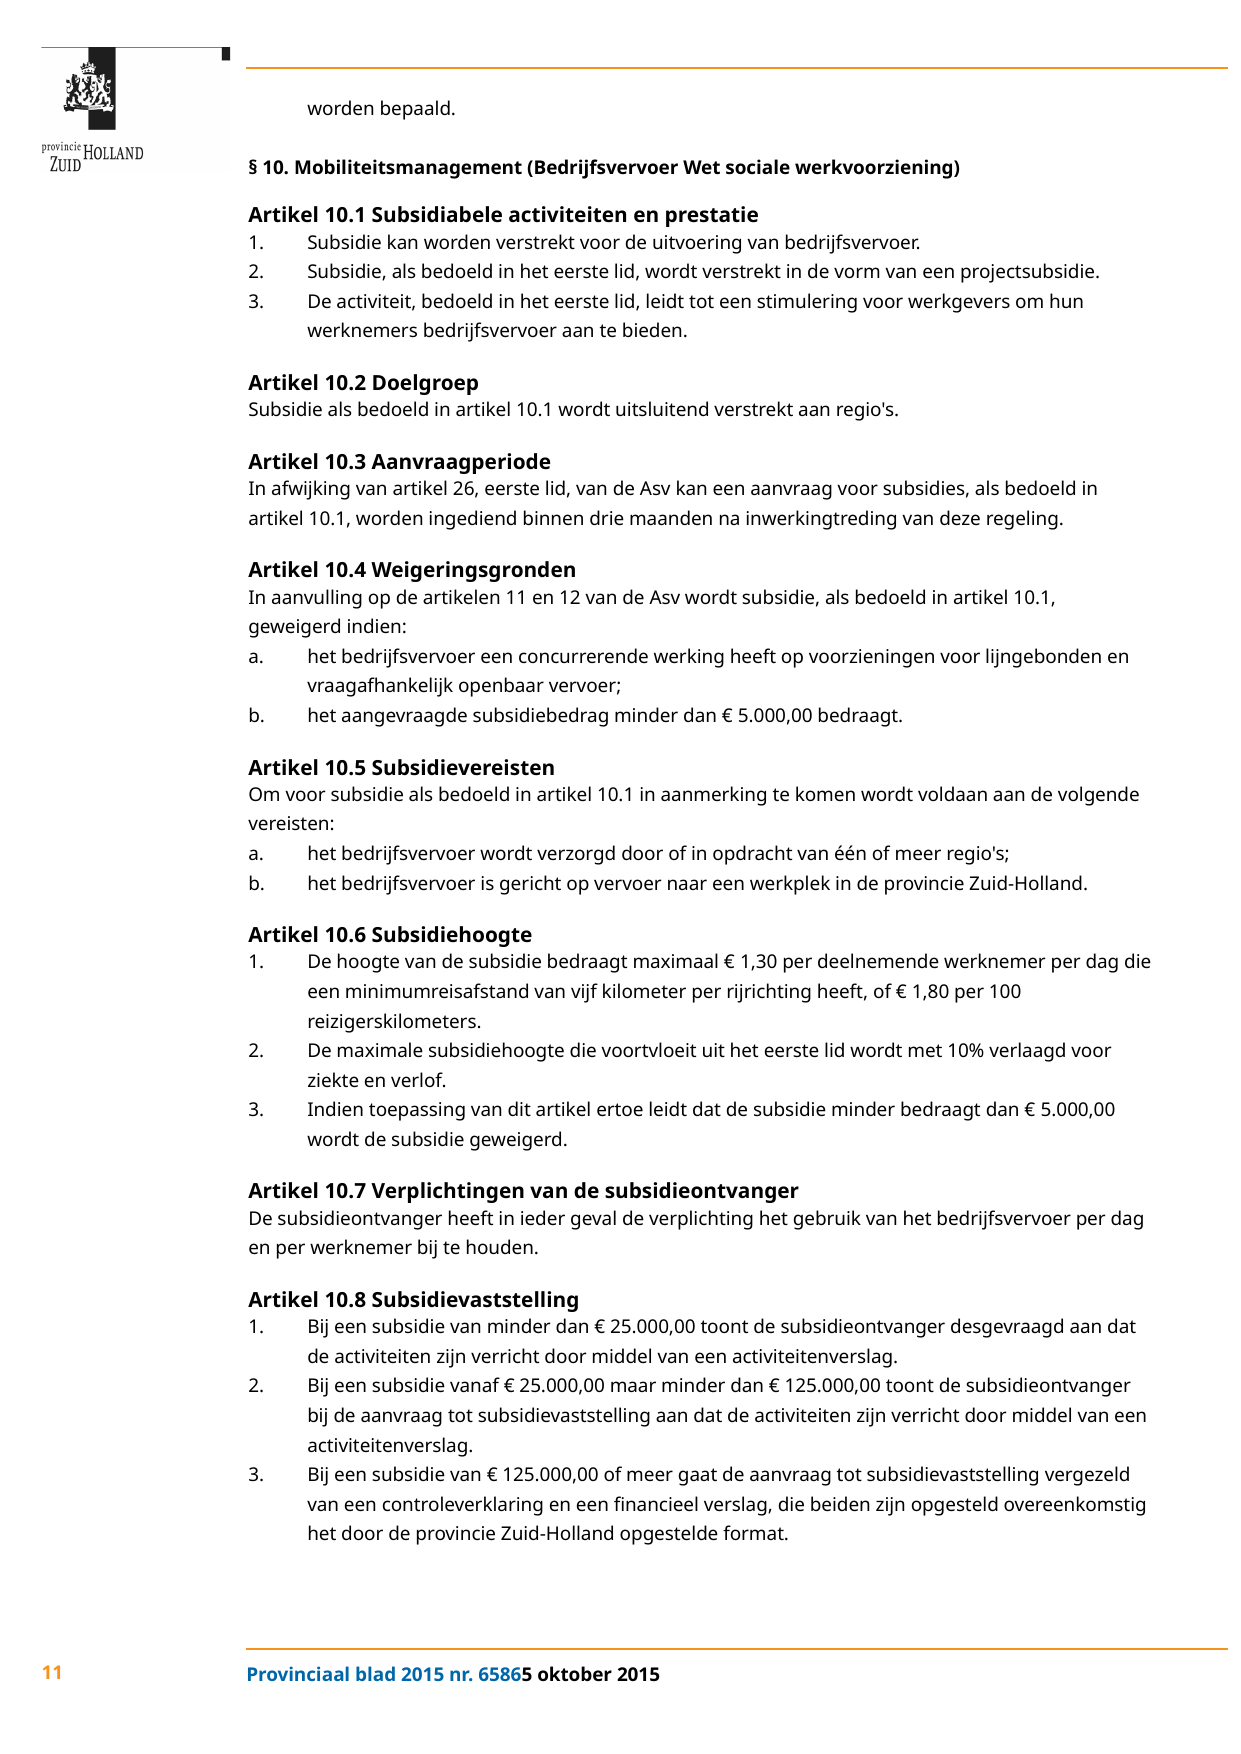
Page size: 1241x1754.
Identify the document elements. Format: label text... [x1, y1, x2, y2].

text Artikel 10.5 Subsidievereisten [248, 753, 1152, 781]
list het bedrijfsvervoer een concurrerende werking heeft op voorzieningen voor lijngebonden en vraagafhankelijk openbaar vervoer; [248, 643, 1152, 698]
text § 10. Mobiliteitsmanagement (Bedrijfsvervoer Wet sociale werkvoorziening) [248, 154, 1152, 180]
list het aangevraagde subsidiebedrag minder dan € 5.000,00 bedraagt. [248, 702, 1152, 728]
text Artikel 10.6 Subsidiehoogte [248, 920, 1152, 949]
list Bij een subsidie vanaf € 25.000,00 maar minder dan € 125.000,00 toont de subsidieontvanger bij de aanvraag tot subsidievaststelling aan dat de activiteiten zijn verricht door middel van een activiteitenverslag. [248, 1373, 1152, 1457]
text In aanvulling op de artikelen 11 en 12 van de Asv wordt subsidie, als bedoeld in artikel 10.1, geweigerd indien: [248, 584, 1152, 639]
text Subsidie als bedoeld in artikel 10.1 wordt uitsluitend verstrekt aan regio's. [248, 397, 1152, 422]
list Bij een subsidie van minder dan € 25.000,00 toont de subsidieontvanger desgevraagd aan dat de activiteiten zijn verricht door middel van een activiteitenverslag. [248, 1313, 1152, 1369]
text Om voor subsidie als bedoeld in artikel 10.1 in aanmerking te komen wordt voldaan aan de volgende vereisten: [248, 781, 1152, 836]
list De activiteit, bedoeld in het eerste lid, leidt tot een stimulering voor werkgevers om hun werknemers bedrijfsvervoer aan te bieden. [248, 288, 1152, 343]
text Artikel 10.3 Aanvraagperiode [248, 447, 1152, 475]
picture [41, 47, 231, 172]
list Bij een subsidie van € 125.000,00 of meer gaat de aanvraag tot subsidievaststelling vergezeld van een controleverklaring en een financieel verslag, die beiden zijn opgesteld overeenkomstig het door de provincie Zuid-Holland opgestelde format. [248, 1461, 1152, 1546]
list De hoogte van de subsidie bedraagt maximaal € 1,30 per deelnemende werknemer per dag die een minimumreisafstand van vijf kilometer per rijrichting heeft, of € 1,80 per 100 reizigerskilometers. [248, 949, 1152, 1033]
list het bedrijfsvervoer is gericht op vervoer naar een werkplek in de provincie Zuid-Holland. [248, 870, 1152, 896]
list Subsidie kan worden verstrekt voor de uitvoering van bedrijfsvervoer. [248, 229, 1152, 255]
list Subsidie, als bedoeld in het eerste lid, wordt verstrekt in de vorm van een projectsubsidie. [248, 258, 1152, 284]
list het bedrijfsvervoer wordt verzorgd door of in opdracht van één of meer regio's; [248, 840, 1152, 866]
text Artikel 10.2 Doelgroep [248, 368, 1152, 397]
text De subsidieontvanger heeft in ieder geval de verplichting het gebruik van het bedrijfsvervoer per dag en per werknemer bij te houden. [248, 1205, 1152, 1260]
list De maximale subsidiehoogte die voortvloeit uit het eerste lid wordt met 10% verlaagd voor ziekte en verlof. [248, 1037, 1152, 1093]
text Artikel 10.7 Verplichtingen van de subsidieontvanger [248, 1177, 1152, 1205]
list Indien toepassing van dit artikel ertoe leidt dat de subsidie minder bedraagt dan € 5.000,00 wordt de subsidie geweigerd. [248, 1097, 1152, 1152]
text Artikel 10.8 Subsidievaststelling [248, 1285, 1152, 1313]
text Artikel 10.4 Weigeringsgronden [248, 555, 1152, 584]
list worden bepaald. [248, 95, 1152, 121]
text Artikel 10.1 Subsidiabele activiteiten en prestatie [248, 201, 1152, 229]
text In afwijking van artikel 26, eerste lid, van de Asv kan een aanvraag voor subsidies, als bedoeld in artikel 10.1, worden ingediend binnen drie maanden na inwerkingtreding van deze regeling. [248, 475, 1152, 531]
